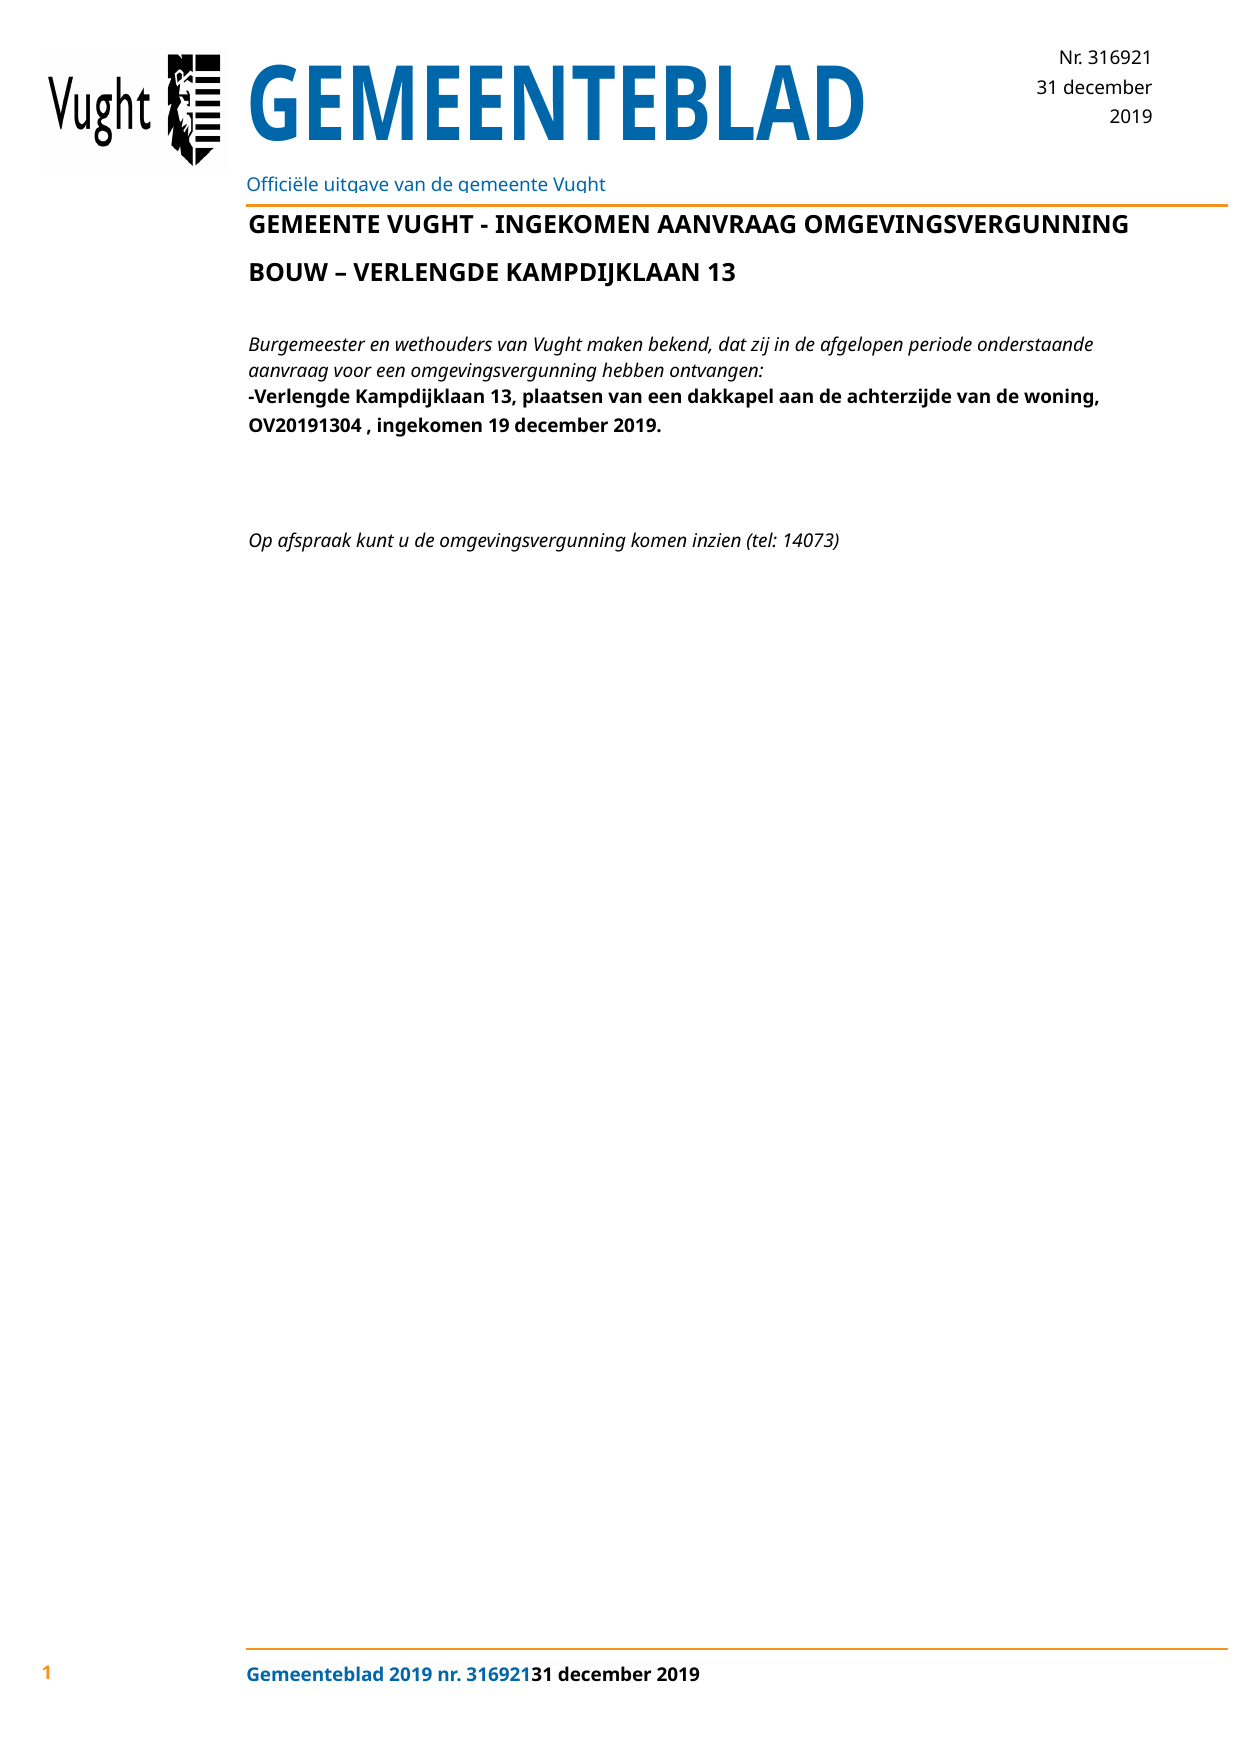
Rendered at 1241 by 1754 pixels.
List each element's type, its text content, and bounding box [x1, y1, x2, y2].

text -Verlengde Kampdijklaan 13, plaatsen van een dakkapel aan de achterzijde van de woning, OV20191304 , ingekomen 19 december 2019. [248, 383, 1152, 438]
text Burgemeester en wethouders van Vught maken bekend, dat zij in de afgelopen periode onderstaande aanvraag voor een omgevingsvergunning hebben ontvangen: [248, 331, 1152, 383]
text GEMEENTE VUGHT - INGEKOMEN AANVRAAG OMGEVINGSVERGUNNING BOUW – VERLENGDE KAMPDIJKLAAN 13 [248, 207, 1152, 288]
picture [41, 47, 231, 172]
text Op afspraak kunt u de omgevingsvergunning komen inzien (tel: 14073) [248, 527, 1152, 553]
